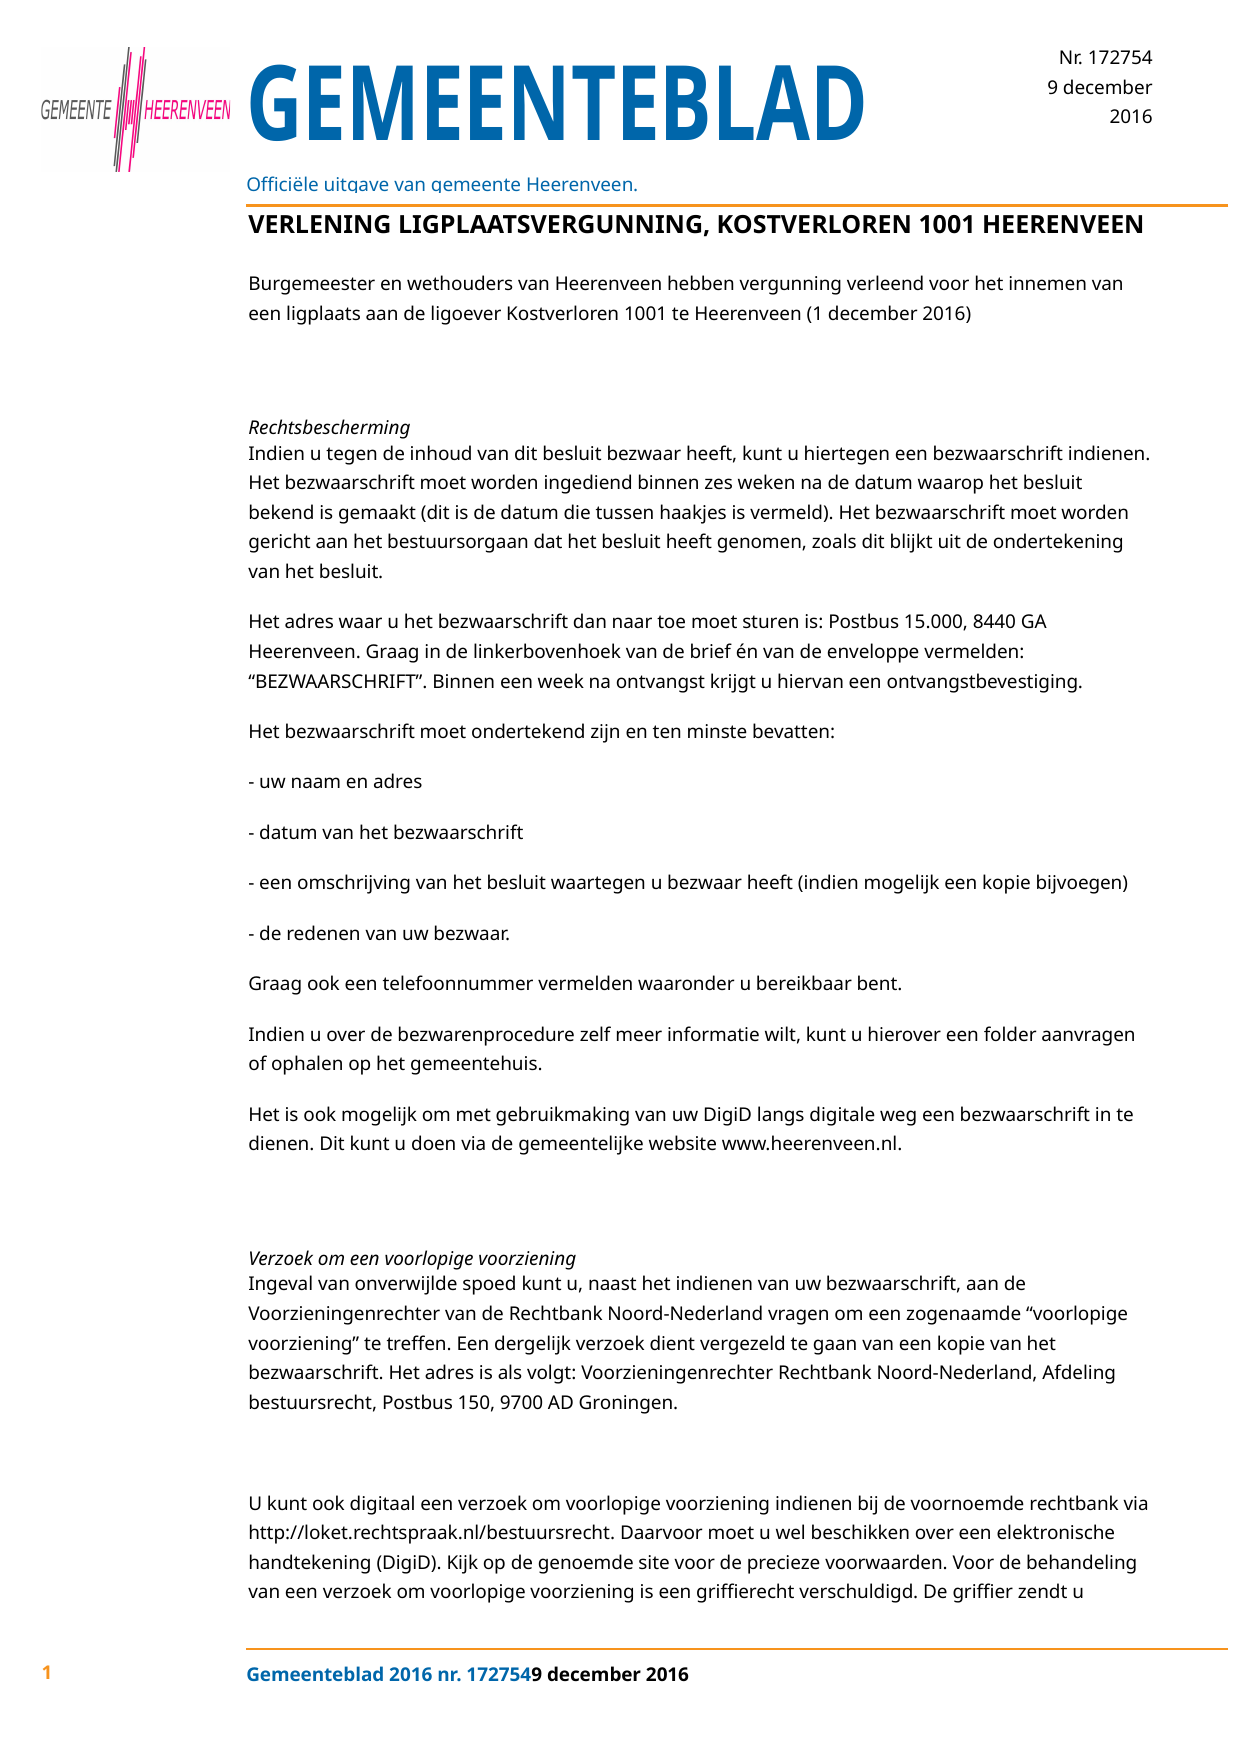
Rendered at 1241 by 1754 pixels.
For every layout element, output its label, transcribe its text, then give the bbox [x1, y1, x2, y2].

text Het adres waar u het bezwaarschrift dan naar toe moet sturen is: Postbus 15.000, 8440 GA Heerenveen. Graag in de linkerbovenhoek van de brief én van de enveloppe vermelden: “BEZWAARSCHRIFT”. Binnen een week na ontvangst krijgt u hiervan een ontvangstbevestiging. [248, 609, 1152, 694]
text - datum van het bezwaarschrift [248, 819, 1152, 845]
text VERLENING LIGPLAATSVERGUNNING, KOSTVERLOREN 1001 HEERENVEEN [248, 207, 1152, 241]
text Graag ook een telefoonnummer vermelden waaronder u bereikbaar bent. [248, 970, 1152, 996]
text Het bezwaarschrift moet ondertekend zijn en ten minste bevatten: [248, 718, 1152, 744]
text - de redenen van uw bezwaar. [248, 920, 1152, 946]
text U kunt ook digitaal een verzoek om voorlopige voorziening indienen bij de voornoemde rechtbank via http://loket.rechtspraak.nl/bestuursrecht. Daarvoor moet u wel beschikken over een elektronische handtekening (DigiD). Kijk op de genoemde site voor de precieze voorwaarden. Voor de behandeling van een verzoek om voorlopige voorziening is een griffierecht verschuldigd. De griffier zendt u [248, 1490, 1152, 1604]
text Rechtsbescherming [248, 414, 1152, 440]
picture [41, 47, 231, 172]
text - uw naam en adres [248, 769, 1152, 794]
text Ingeval van onverwijlde spoed kunt u, naast het indienen van uw bezwaarschrift, aan de Voorzieningenrechter van de Rechtbank Noord-Nederland vragen om een zogenaamde “voorlopige voorziening” te treffen. Een dergelijk verzoek dient vergezeld te gaan van een kopie van het bezwaarschrift. Het adres is als volgt: Voorzieningenrechter Rechtbank Noord-Nederland, Afdeling bestuursrecht, Postbus 150, 9700 AD Groningen. [248, 1271, 1152, 1414]
text Indien u over de bezwarenprocedure zelf meer informatie wilt, kunt u hierover een folder aanvragen of ophalen op het gemeentehuis. [248, 1021, 1152, 1076]
text - een omschrijving van het besluit waartegen u bezwaar heeft (indien mogelijk een kopie bijvoegen) [248, 869, 1152, 895]
text Verzoek om een voorlopige voorziening [248, 1245, 1152, 1271]
text Indien u tegen de inhoud van dit besluit bezwaar heeft, kunt u hiertegen een bezwaarschrift indienen. Het bezwaarschrift moet worden ingediend binnen zes weken na de datum waarop het besluit bekend is gemaakt (dit is de datum die tussen haakjes is vermeld). Het bezwaarschrift moet worden gericht aan het bestuursorgaan dat het besluit heeft genomen, zoals dit blijkt uit de ondertekening van het besluit. [248, 440, 1152, 584]
text Burgemeester en wethouders van Heerenveen hebben vergunning verleend voor het innemen van een ligplaats aan de ligoever Kostverloren 1001 te Heerenveen (1 december 2016) [248, 270, 1152, 326]
text Het is ook mogelijk om met gebruikmaking van uw DigiD langs digitale weg een bezwaarschrift in te dienen. Dit kunt u doen via de gemeentelijke website www.heerenveen.nl. [248, 1101, 1152, 1156]
